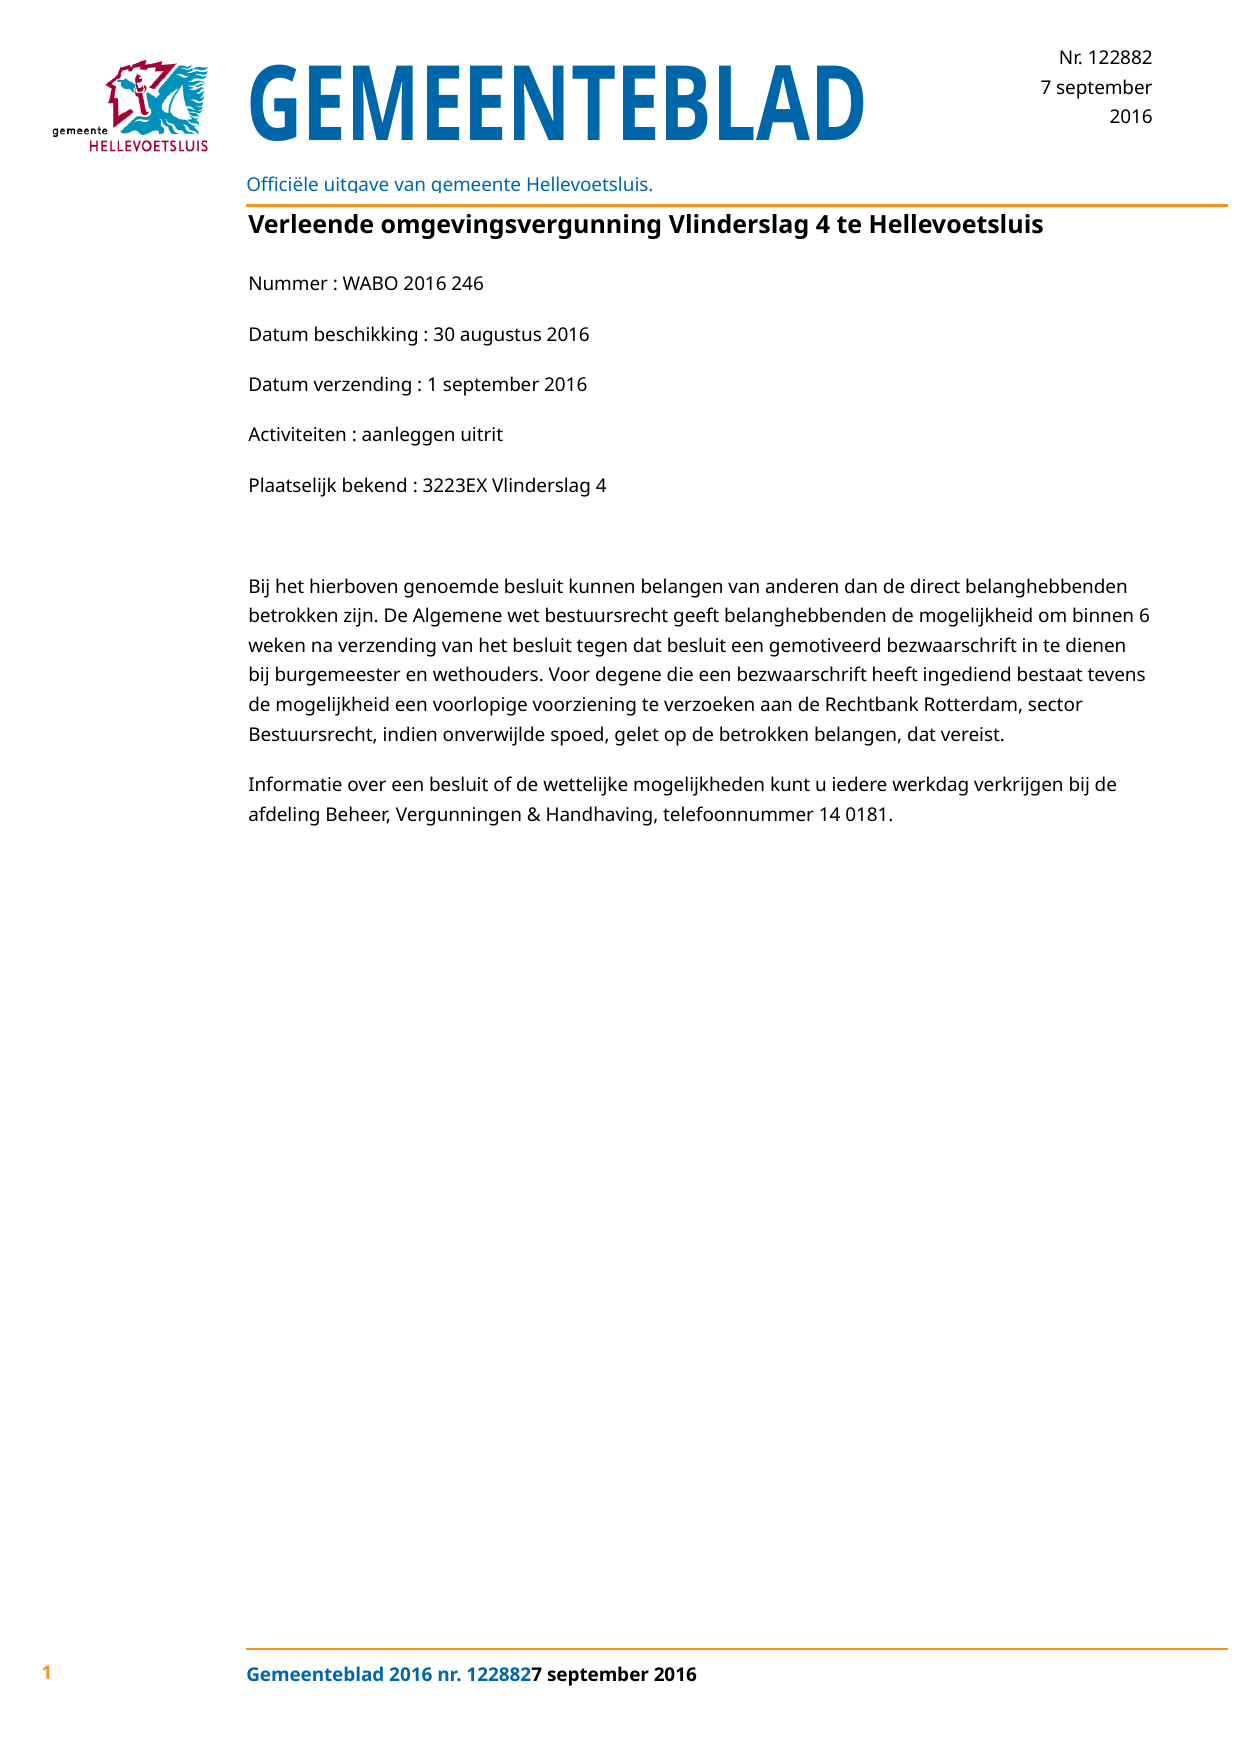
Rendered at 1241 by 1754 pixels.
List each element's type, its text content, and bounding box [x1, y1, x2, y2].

text Nummer : WABO 2016 246 [248, 270, 1152, 296]
text Bij het hierboven genoemde besluit kunnen belangen van anderen dan de direct belanghebbenden betrokken zijn. De Algemene wet bestuursrecht geeft belanghebbenden de mogelijkheid om binnen 6 weken na verzending van het besluit tegen dat besluit een gemotiveerd bezwaarschrift in te dienen bij burgemeester en wethouders. Voor degene die een bezwaarschrift heeft ingediend bestaat tevens de mogelijkheid een voorlopige voorziening te verzoeken aan de Rechtbank Rotterdam, sector Bestuursrecht, indien onverwijlde spoed, gelet op de betrokken belangen, dat vereist. [248, 573, 1152, 746]
picture [41, 47, 231, 172]
text Verleende omgevingsvergunning Vlinderslag 4 te Hellevoetsluis [248, 207, 1152, 241]
text Plaatselijk bekend : 3223EX Vlinderslag 4 [248, 472, 1152, 498]
text Datum verzending : 1 september 2016 [248, 371, 1152, 397]
text Informatie over een besluit of de wettelijke mogelijkheden kunt u iedere werkdag verkrijgen bij de afdeling Beheer, Vergunningen & Handhaving, telefoonnummer 14 0181. [248, 771, 1152, 826]
text Datum beschikking : 30 augustus 2016 [248, 321, 1152, 346]
text Activiteiten : aanleggen uitrit [248, 422, 1152, 447]
